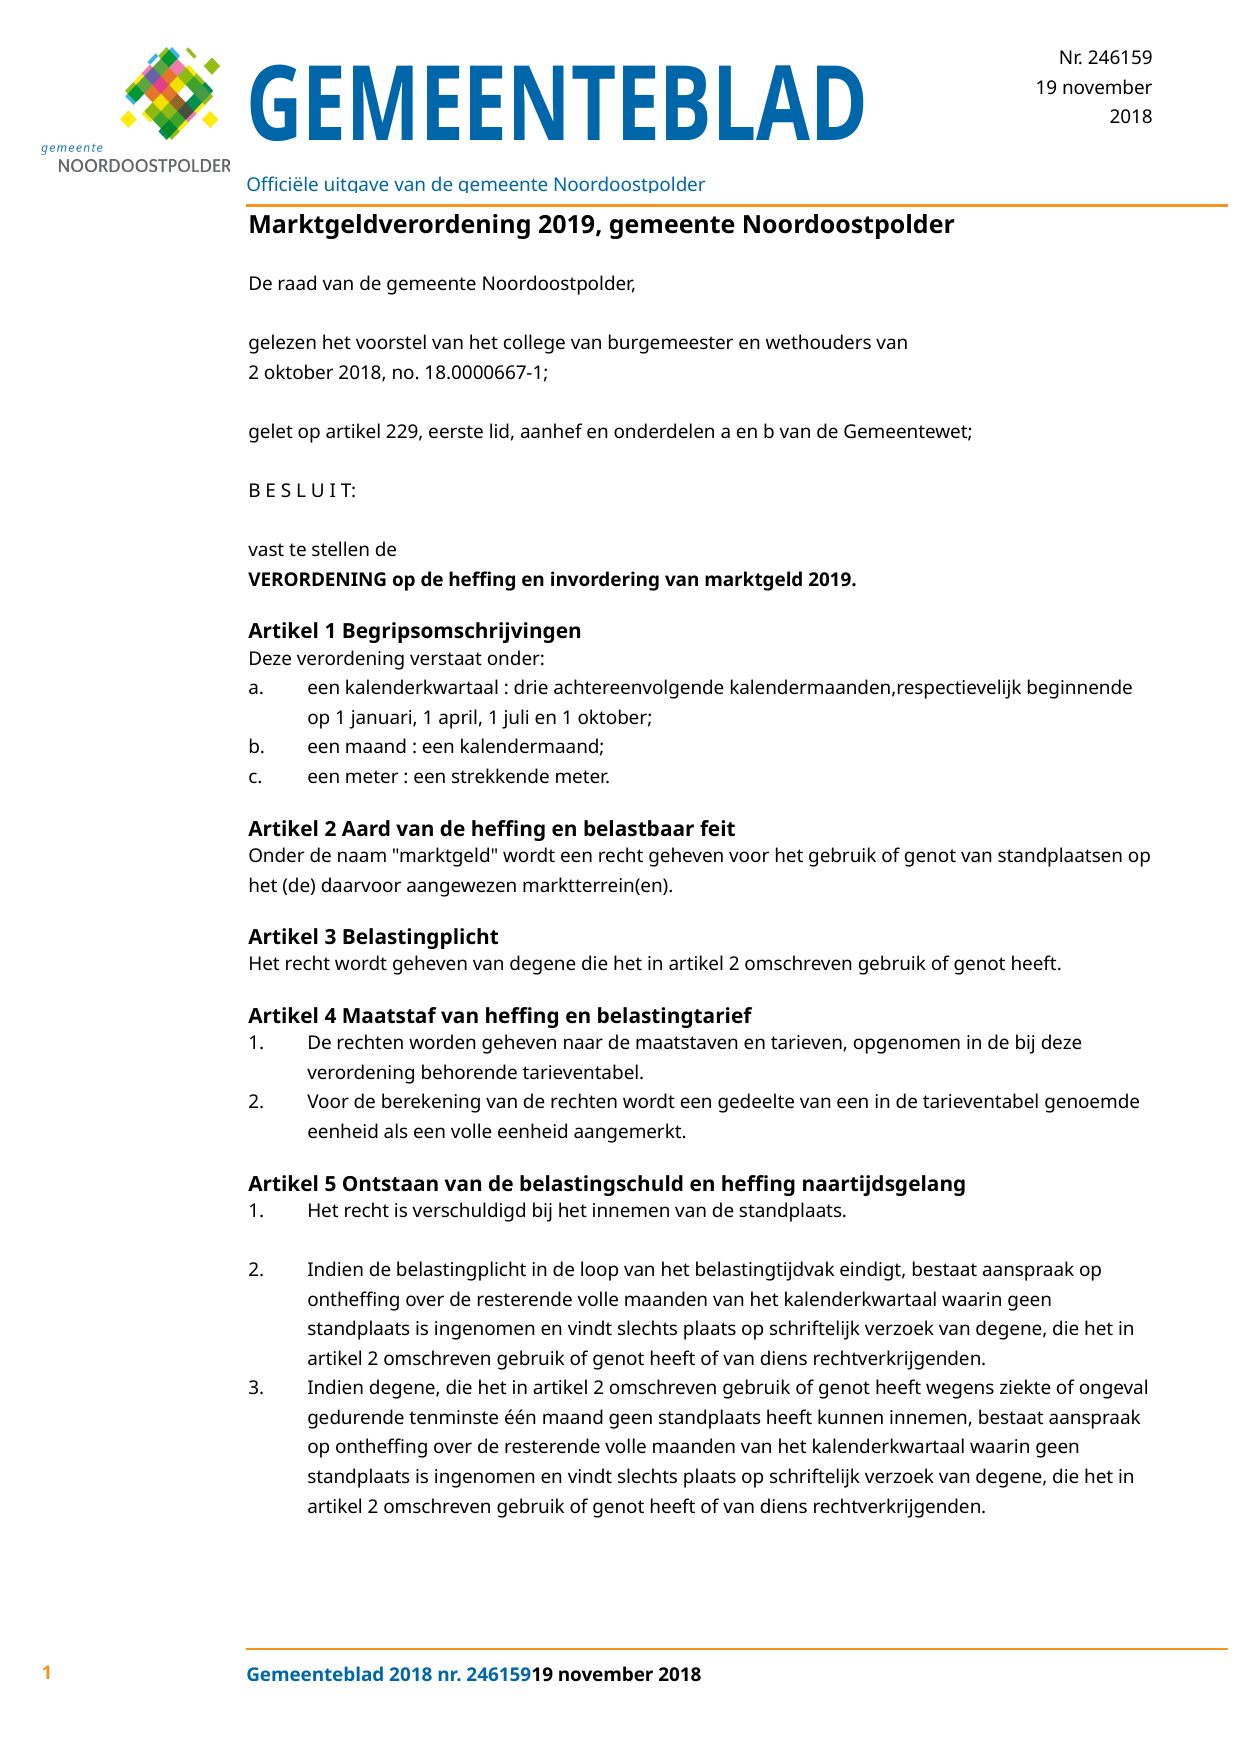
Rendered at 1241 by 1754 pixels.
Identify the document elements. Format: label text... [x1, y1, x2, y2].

list Het recht is verschuldigd bij het innemen van de standplaats. [248, 1197, 1152, 1223]
text gelezen het voorstel van het college van burgemeester en wethouders van [248, 329, 1152, 355]
text Artikel 2 Aard van de heffing en belastbaar feit [248, 814, 1152, 842]
text Onder de naam "marktgeld" wordt een recht geheven voor het gebruik of genot van standplaatsen op het (de) daarvoor aangewezen marktterrein(en). [248, 842, 1152, 897]
text vast te stellen de [248, 537, 1152, 562]
list een kalenderkwartaal : drie achtereenvolgende kalendermaanden,respectievelijk beginnende op 1 januari, 1 april, 1 juli en 1 oktober; [248, 674, 1152, 730]
text Artikel 1 Begripsomschrijvingen [248, 617, 1152, 645]
picture [41, 47, 231, 172]
list Voor de berekening van de rechten wordt een gedeelte van een in de tarieventabel genoemde eenheid als een volle eenheid aangemerkt. [248, 1089, 1152, 1144]
list een maand : een kalendermaand; [248, 734, 1152, 759]
text VERORDENING op de heffing en invordering van marktgeld 2019. [248, 566, 1152, 592]
text gelet op artikel 229, eerste lid, aanhef en onderdelen a en b van de Gemeentewet; [248, 418, 1152, 444]
text Deze verordening verstaat onder: [248, 645, 1152, 671]
text B E S L U I T: [248, 477, 1152, 503]
text Het recht wordt geheven van degene die het in artikel 2 omschreven gebruik of genot heeft. [248, 951, 1152, 976]
text Artikel 5 Ontstaan van de belastingschuld en heffing naartijdsgelang [248, 1169, 1152, 1197]
text Artikel 4 Maatstaf van heffing en belastingtarief [248, 1001, 1152, 1029]
text De raad van de gemeente Noordoostpolder, [248, 270, 1152, 296]
list De rechten worden geheven naar de maatstaven en tarieven, opgenomen in de bij deze verordening behorende tarieventabel. [248, 1029, 1152, 1085]
list een meter : een strekkende meter. [248, 763, 1152, 789]
text Marktgeldverordening 2019, gemeente Noordoostpolder [248, 207, 1152, 241]
text Artikel 3 Belastingplicht [248, 922, 1152, 951]
list Indien degene, die het in artikel 2 omschreven gebruik of genot heeft wegens ziekte of ongeval gedurende tenminste één maand geen standplaats heeft kunnen innemen, bestaat aanspraak op ontheffing over de resterende volle maanden van het kalenderkwartaal waarin geen standplaats is ingenomen en vindt slechts plaats op schriftelijk verzoek van degene, die het in artikel 2 omschreven gebruik of genot heeft of van diens rechtverkrijgenden. [248, 1374, 1152, 1519]
text 2 oktober 2018, no. 18.0000667-1; [248, 359, 1152, 385]
list Indien de belastingplicht in de loop van het belastingtijdvak eindigt, bestaat aanspraak op ontheffing over de resterende volle maanden van het kalenderkwartaal waarin geen standplaats is ingenomen en vindt slechts plaats op schriftelijk verzoek van degene, die het in artikel 2 omschreven gebruik of genot heeft of van diens rechtverkrijgenden. [248, 1256, 1152, 1371]
